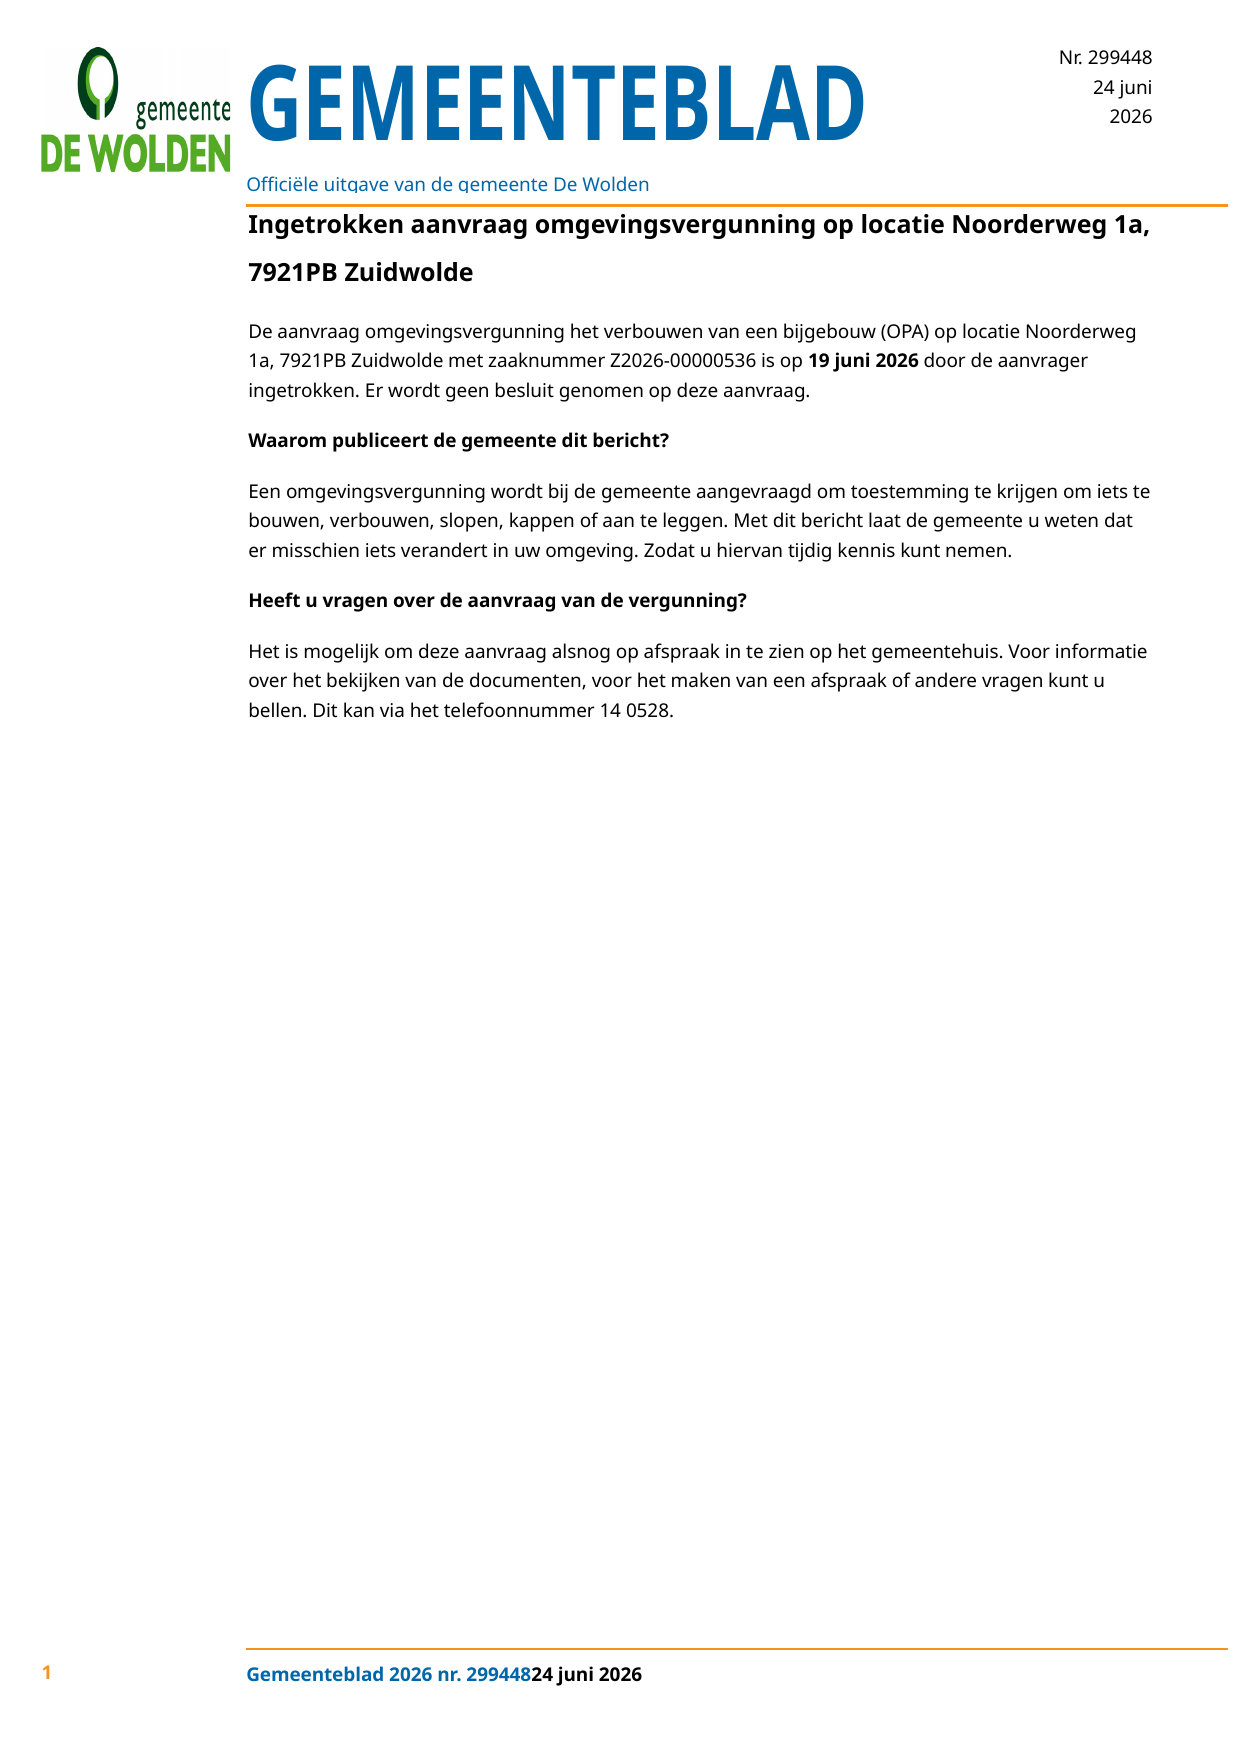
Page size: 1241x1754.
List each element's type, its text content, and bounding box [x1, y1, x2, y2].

picture [41, 47, 231, 172]
text Ingetrokken aanvraag omgevingsvergunning op locatie Noorderweg 1a, 7921PB Zuidwolde [248, 207, 1152, 288]
text Een omgevingsvergunning wordt bij de gemeente aangevraagd om toestemming te krijgen om iets te bouwen, verbouwen, slopen, kappen of aan te leggen. Met dit bericht laat de gemeente u weten dat er misschien iets verandert in uw omgeving. Zodat u hiervan tijdig kennis kunt nemen. [248, 478, 1152, 563]
text De aanvraag omgevingsvergunning het verbouwen van een bijgebouw (OPA) op locatie Noorderweg 1a, 7921PB Zuidwolde met zaaknummer Z2026-00000536 is op 19 juni 2026 door de aanvrager ingetrokken. Er wordt geen besluit genomen op deze aanvraag. [248, 318, 1152, 403]
text Heeft u vragen over de aanvraag van de vergunning? [248, 587, 1152, 613]
text Het is mogelijk om deze aanvraag alsnog op afspraak in te zien op het gemeentehuis. Voor informatie over het bekijken van de documenten, voor het maken van een afspraak of andere vragen kunt u bellen. Dit kan via het telefoonnummer 14 0528. [248, 638, 1152, 723]
text Waarom publiceert de gemeente dit bericht? [248, 427, 1152, 453]
